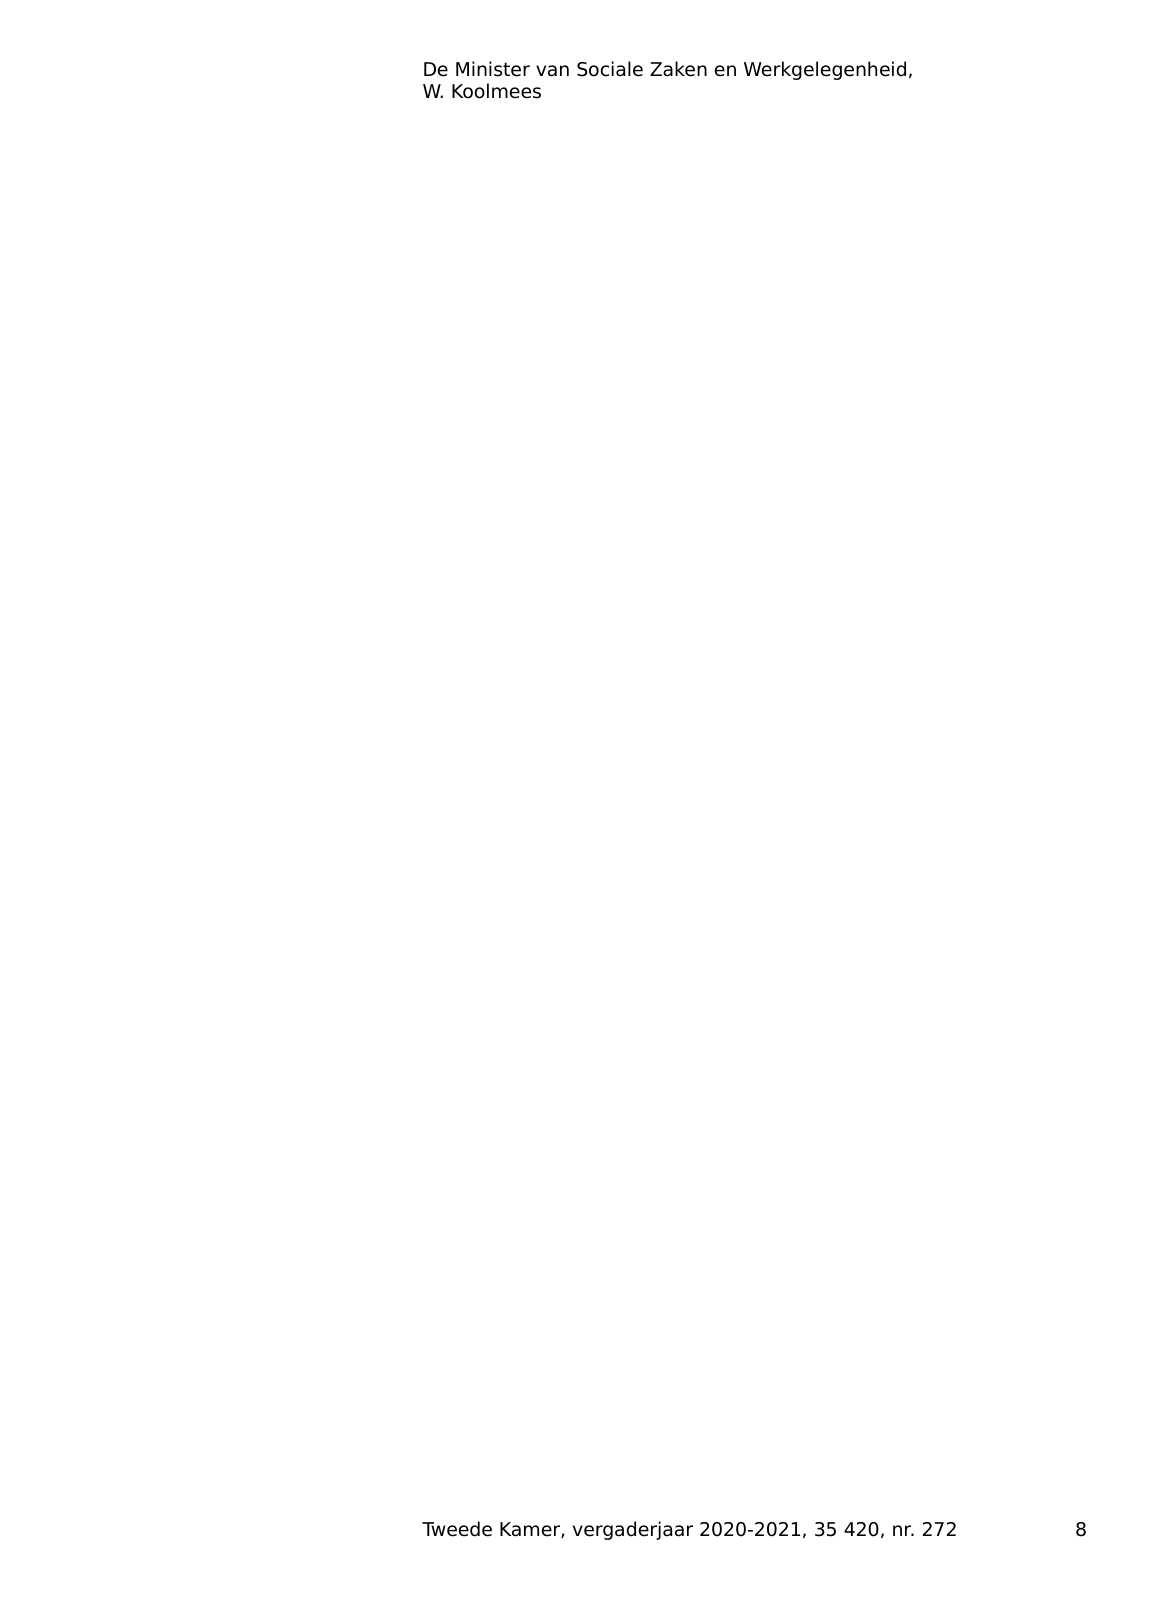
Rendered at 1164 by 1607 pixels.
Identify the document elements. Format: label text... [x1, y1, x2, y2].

text De Minister van Sociale Zaken en Werkgelegenheid, W. Koolmees [422, 59, 1087, 103]
